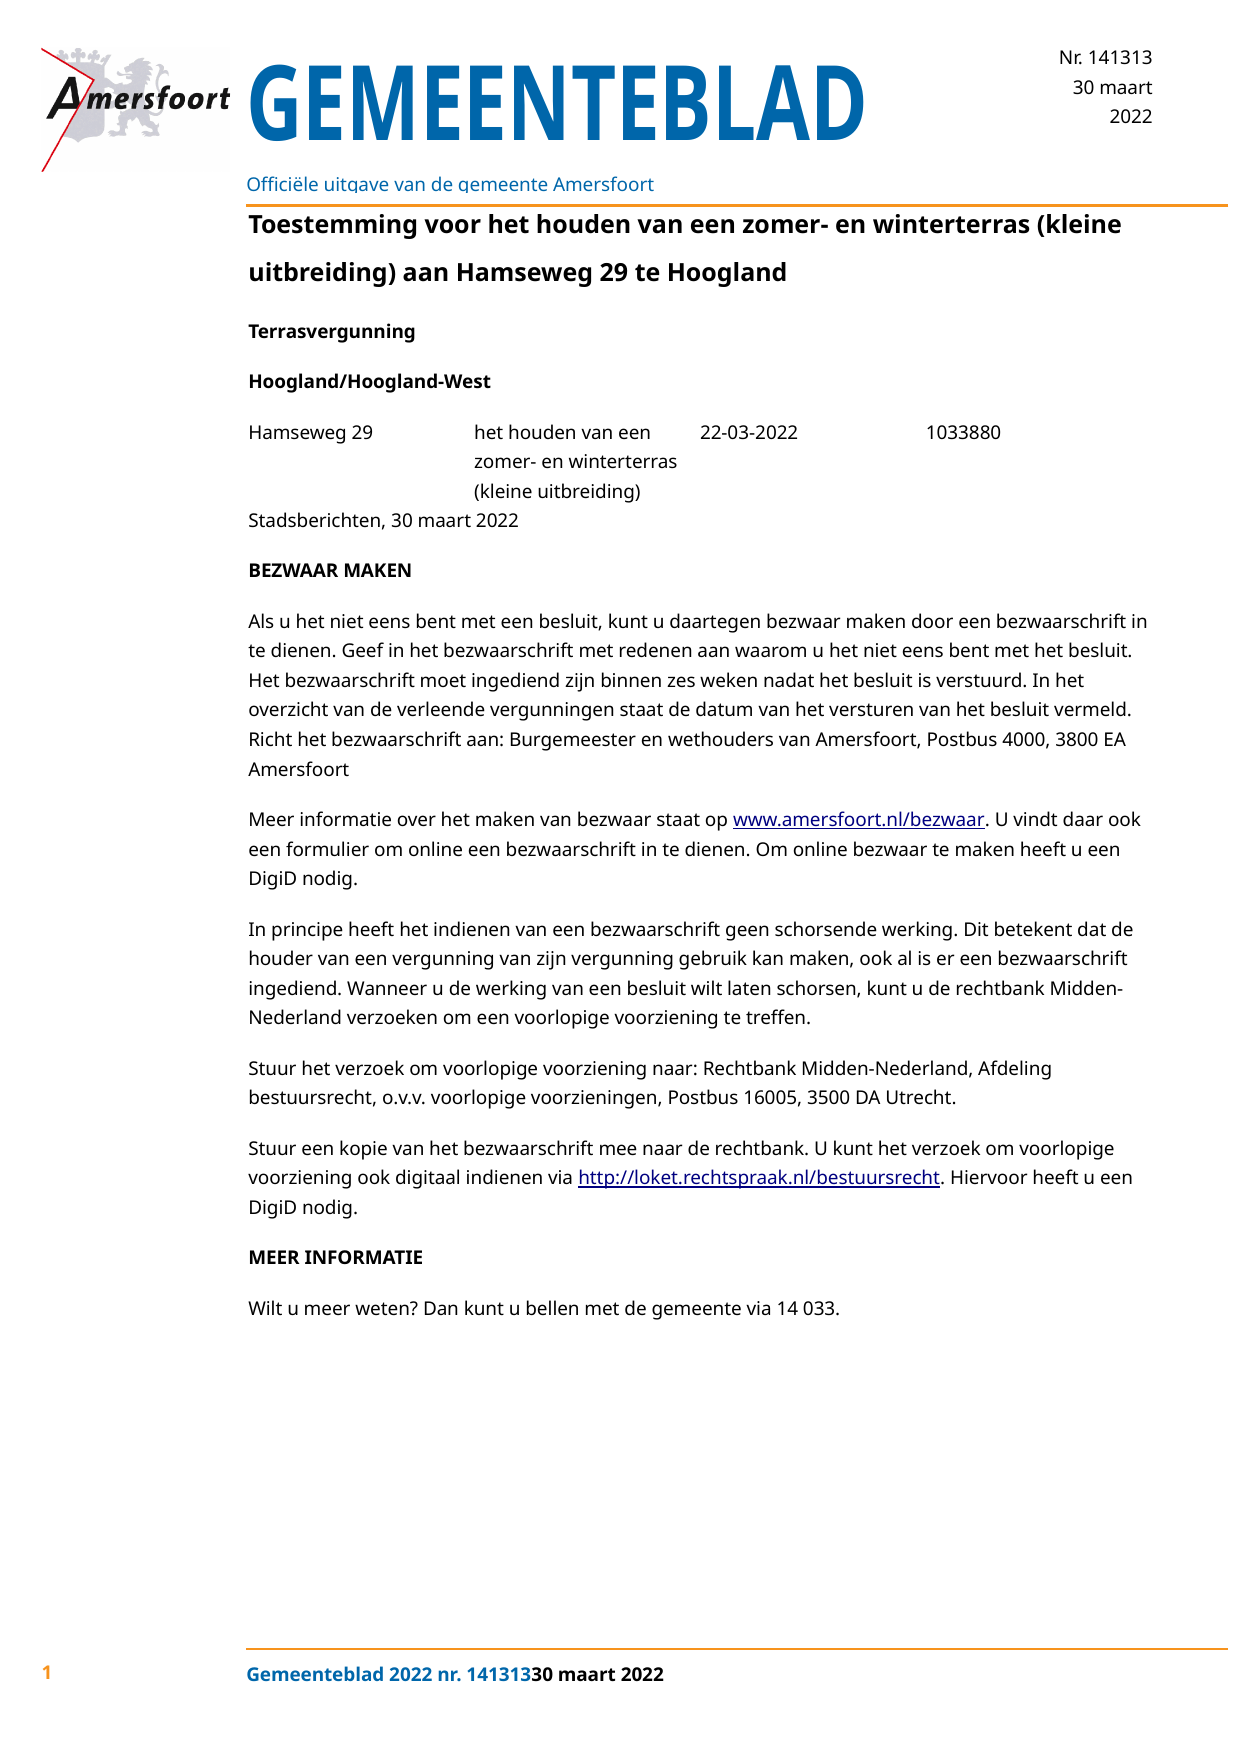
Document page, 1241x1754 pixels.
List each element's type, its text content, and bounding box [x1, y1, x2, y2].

text Toestemming voor het houden van een zomer- en winterterras (kleine uitbreiding) aan Hamseweg 29 te Hoogland [248, 207, 1152, 288]
table_header het houden van een zomer- en winterterras (kleine uitbreiding) [474, 419, 700, 504]
text Stuur het verzoek om voorlopige voorziening naar: Rechtbank Midden-Nederland, Afdeling bestuursrecht, o.v.v. voorlopige voorzieningen, Postbus 16005, 3500 DA Utrecht. [248, 1055, 1152, 1110]
text MEER INFORMATIE [248, 1244, 1152, 1270]
text Hoogland/Hoogland-West [248, 368, 1152, 394]
table_header 1033880 [926, 419, 1152, 504]
text Wilt u meer weten? Dan kunt u bellen met de gemeente via 14 033. [248, 1295, 1152, 1321]
text BEZWAAR MAKEN [248, 557, 1152, 583]
text In principe heeft het indienen van een bezwaarschrift geen schorsende werking. Dit betekent dat de houder van een vergunning van zijn vergunning gebruik kan maken, ook al is er een bezwaarschrift ingediend. Wanneer u de werking van een besluit wilt laten schorsen, kunt u de rechtbank Midden-Nederland verzoeken om een voorlopige voorziening te treffen. [248, 916, 1152, 1030]
text Meer informatie over het maken van bezwaar staat op www.amersfoort.nl/bezwaar. U vindt daar ook een formulier om online een bezwaarschrift in te dienen. Om online bezwaar te maken heeft u een DigiD nodig. [248, 806, 1152, 891]
text Als u het niet eens bent met een besluit, kunt u daartegen bezwaar maken door een bezwaarschrift in te dienen. Geef in het bezwaarschrift met redenen aan waarom u het niet eens bent met het besluit. Het bezwaarschrift moet ingediend zijn binnen zes weken nadat het besluit is verstuurd. In het overzicht van de verleende vergunningen staat de datum van het versturen van het besluit vermeld. Richt het bezwaarschrift aan: Burgemeester en wethouders van Amersfoort, Postbus 4000, 3800 EA Amersfoort [248, 608, 1152, 781]
text Stuur een kopie van het bezwaarschrift mee naar de rechtbank. U kunt het verzoek om voorlopige voorziening ook digitaal indienen via http://loket.rechtspraak.nl/bestuursrecht. Hiervoor heeft u een DigiD nodig. [248, 1135, 1152, 1220]
table_header Hamseweg 29 [248, 419, 474, 504]
text Stadsberichten, 30 maart 2022 [248, 507, 1152, 533]
table_header 22-03-2022 [700, 419, 926, 504]
text Terrasvergunning [248, 318, 1152, 344]
picture [41, 47, 231, 172]
